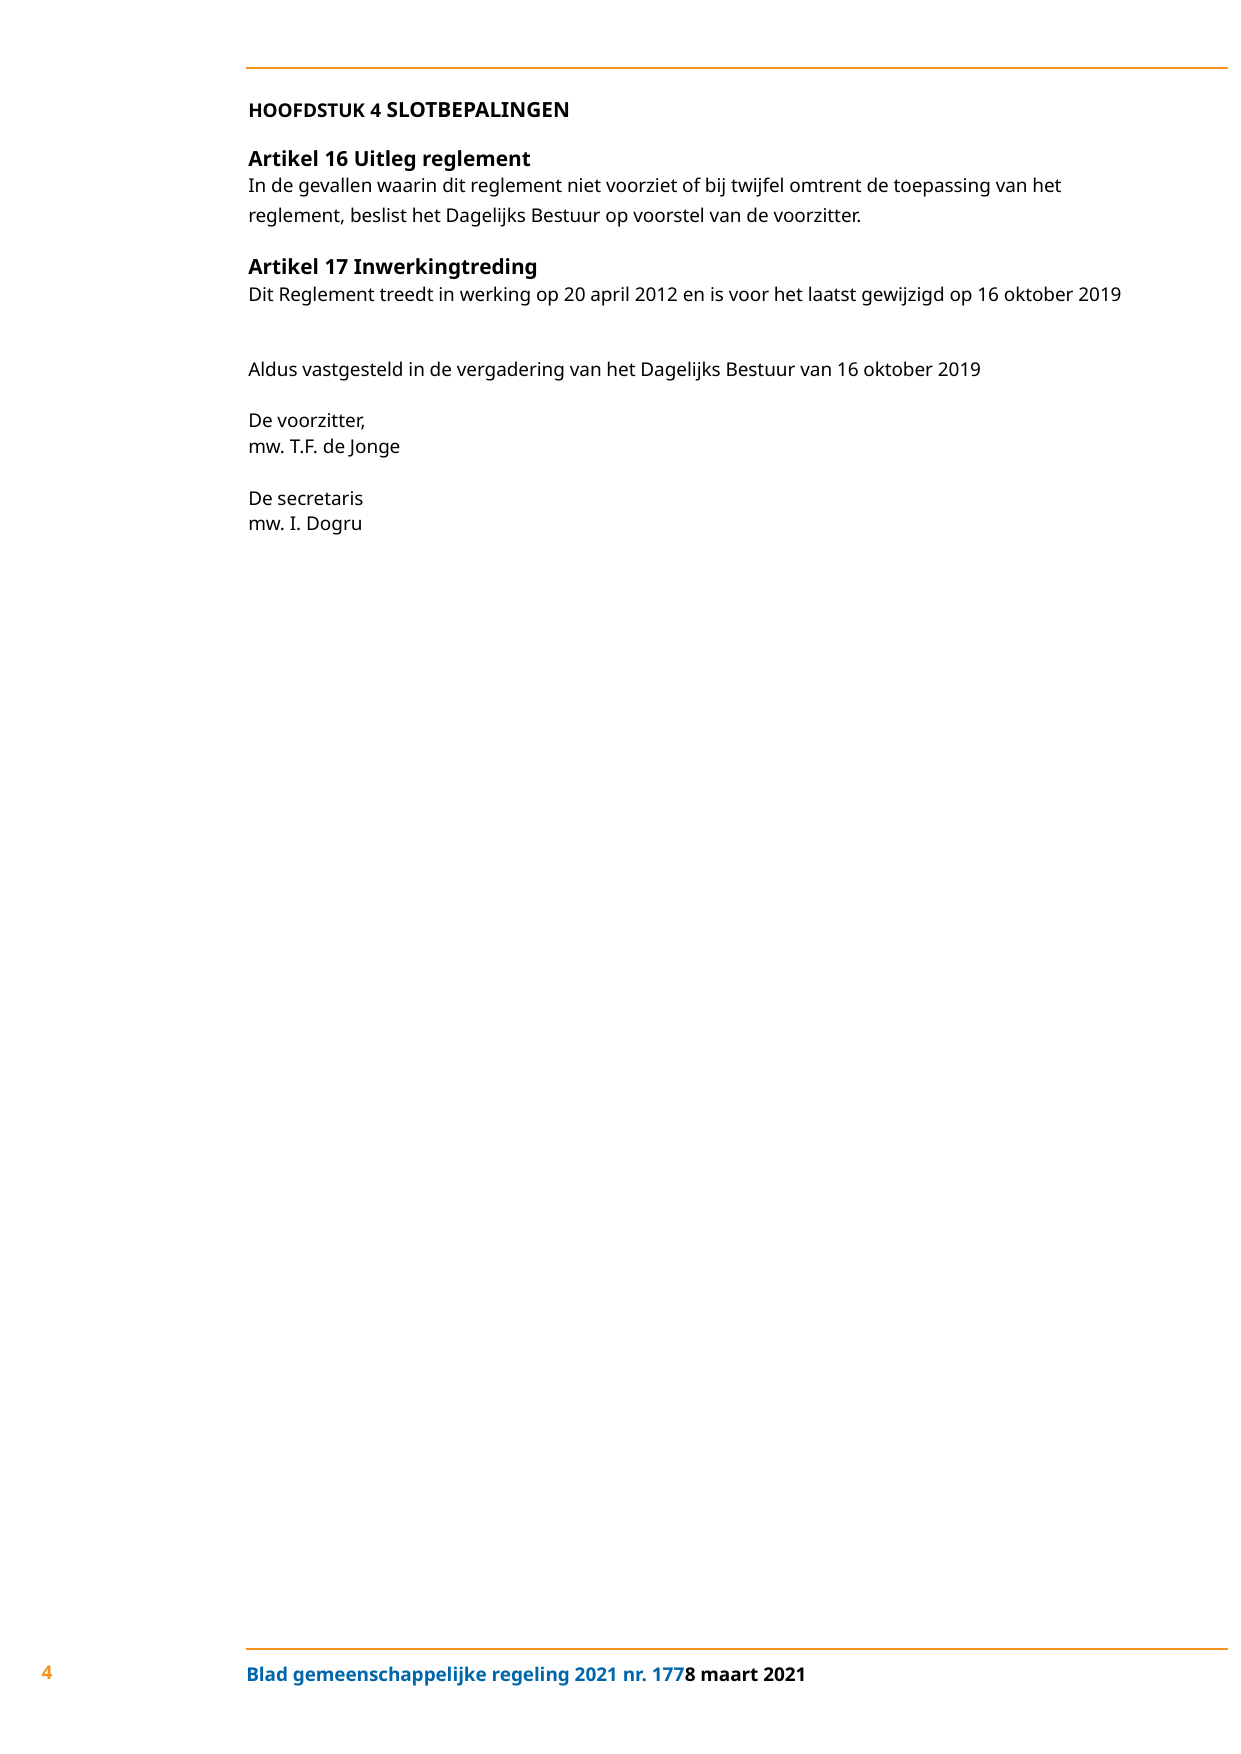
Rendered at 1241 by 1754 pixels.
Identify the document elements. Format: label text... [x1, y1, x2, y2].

text HOOFDSTUK 4 SLOTBEPALINGEN [248, 95, 1152, 123]
text De voorzitter, [248, 408, 1152, 433]
text De secretaris [248, 485, 1152, 511]
picture [41, 47, 231, 172]
text mw. I. Dogru [248, 511, 1152, 536]
text mw. T.F. de Jonge [248, 433, 1152, 459]
text Aldus vastgesteld in de vergadering van het Dagelijks Bestuur van 16 oktober 2019 [248, 356, 1152, 382]
text Artikel 16 Uitleg reglement [248, 144, 1152, 172]
text In de gevallen waarin dit reglement niet voorziet of bij twijfel omtrent de toepassing van het reglement, beslist het Dagelijks Bestuur op voorstel van de voorzitter. [248, 172, 1152, 228]
text Dit Reglement treedt in werking op 20 april 2012 en is voor het laatst gewijzigd op 16 oktober 2019 [248, 281, 1152, 307]
text Artikel 17 Inwerkingtreding [248, 252, 1152, 281]
